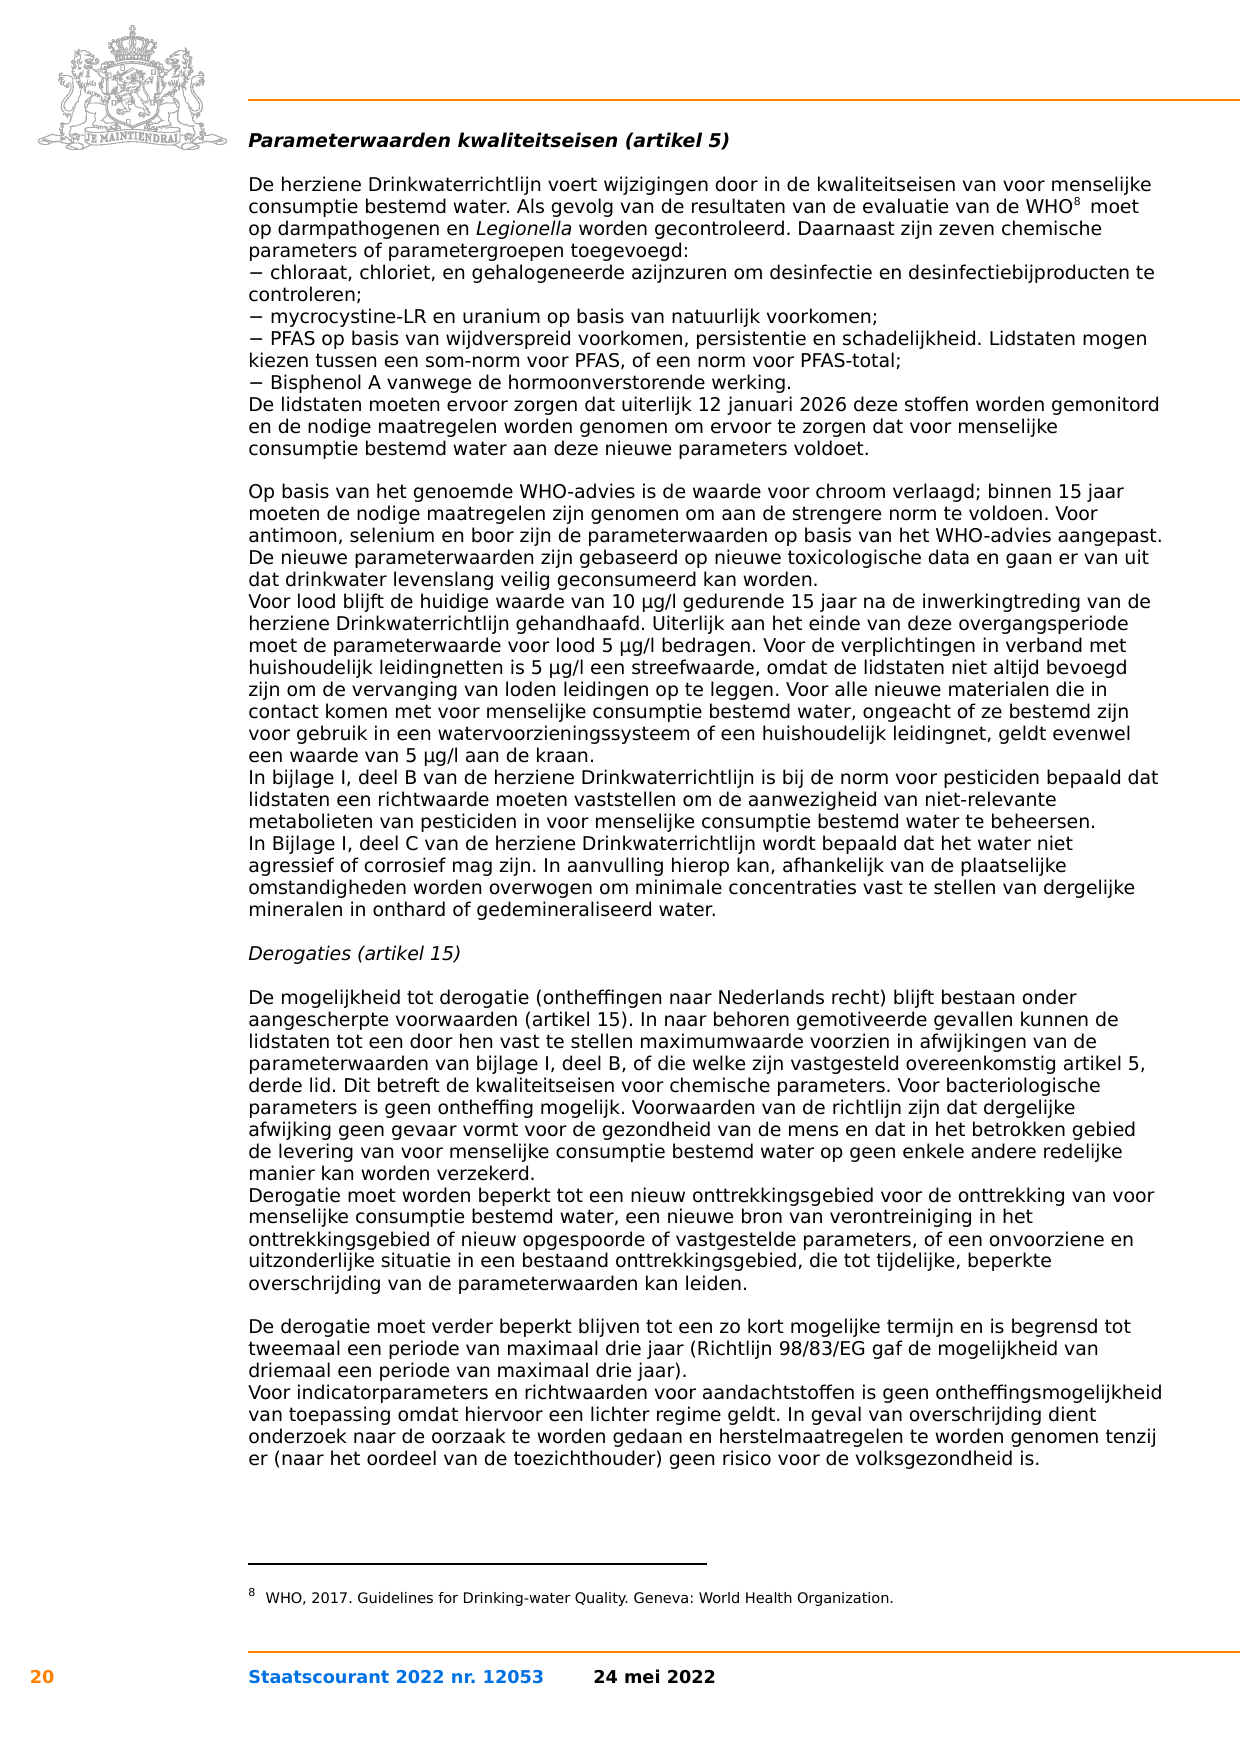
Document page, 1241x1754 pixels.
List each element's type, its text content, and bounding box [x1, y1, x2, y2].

text − chloraat, chloriet, en gehalogeneerde azijnzuren om desinfectie en desinfectiebijproducten te controleren; [248, 262, 1163, 306]
text WHO, 2017. Guidelines for Drinking-water Quality. Geneva: World Health Organization. [248, 1586, 1163, 1608]
text De herziene Drinkwaterrichtlijn voert wijzigingen door in de kwaliteitseisen van voor menselijke consumptie bestemd water. Als gevolg van de resultaten van de evaluatie van de WHO moet op darmpathogenen en Legionella worden gecontroleerd. Daarnaast zijn zeven chemische parameters of parametergroepen toegevoegd: [248, 174, 1163, 262]
text Derogatie moet worden beperkt tot een nieuw onttrekkingsgebied voor de onttrekking van voor menselijke consumptie bestemd water, een nieuwe bron van verontreiniging in het onttrekkingsgebied of nieuw opgespoorde of vastgestelde parameters, of een onvoorziene en uitzonderlijke situatie in een bestaand onttrekkingsgebied, die tot tijdelijke, beperkte overschrijding van de parameterwaarden kan leiden. [248, 1184, 1163, 1294]
picture [38, 25, 227, 150]
text Op basis van het genoemde WHO-advies is de waarde voor chroom verlaagd; binnen 15 jaar moeten de nodige maatregelen zijn genomen om aan de strengere norm te voldoen. Voor antimoon, selenium en boor zijn de parameterwaarden op basis van het WHO-advies aangepast. De nieuwe parameterwaarden zijn gebaseerd op nieuwe toxicologische data en gaan er van uit dat drinkwater levenslang veilig geconsumeerd kan worden. [248, 481, 1163, 591]
text Voor lood blijft de huidige waarde van 10 μg/l gedurende 15 jaar na de inwerkingtreding van de herziene Drinkwaterrichtlijn gehandhaafd. Uiterlijk aan het einde van deze overgangsperiode moet de parameterwaarde voor lood 5 μg/l bedragen. Voor de verplichtingen in verband met huishoudelijk leidingnetten is 5 μg/l een streefwaarde, omdat de lidstaten niet altijd bevoegd zijn om de vervanging van loden leidingen op te leggen. Voor alle nieuwe materialen die in contact komen met voor menselijke consumptie bestemd water, ongeacht of ze bestemd zijn voor gebruik in een watervoorzieningssysteem of een huishoudelijk leidingnet, geldt evenwel een waarde van 5 μg/l aan de kraan. [248, 591, 1163, 767]
text De mogelijkheid tot derogatie (ontheffingen naar Nederlands recht) blijft bestaan onder aangescherpte voorwaarden (artikel 15). In naar behoren gemotiveerde gevallen kunnen de lidstaten tot een door hen vast te stellen maximumwaarde voorzien in afwijkingen van de parameterwaarden van bijlage I, deel B, of die welke zijn vastgesteld overeenkomstig artikel 5, derde lid. Dit betreft de kwaliteitseisen voor chemische parameters. Voor bacteriologische parameters is geen ontheffing mogelijk. Voorwaarden van de richtlijn zijn dat dergelijke afwijking geen gevaar vormt voor de gezondheid van de mens en dat in het betrokken gebied de levering van voor menselijke consumptie bestemd water op geen enkele andere redelijke manier kan worden verzekerd. [248, 987, 1163, 1184]
text − PFAS op basis van wijdverspreid voorkomen, persistentie en schadelijkheid. Lidstaten mogen kiezen tussen een som-norm voor PFAS, of een norm voor PFAS-total; [248, 328, 1163, 372]
text De derogatie moet verder beperkt blijven tot een zo kort mogelijke termijn en is begrensd tot tweemaal een periode van maximaal drie jaar (Richtlijn 98/83/EG gaf de mogelijkheid van driemaal een periode van maximaal drie jaar). [248, 1316, 1163, 1382]
text − mycrocystine-LR en uranium op basis van natuurlijk voorkomen; [248, 306, 1163, 328]
text − Bisphenol A vanwege de hormoonverstorende werking. [248, 372, 1163, 393]
text In bijlage I, deel B van de herziene Drinkwaterrichtlijn is bij de norm voor pesticiden bepaald dat lidstaten een richtwaarde moeten vaststellen om de aanwezigheid van niet-relevante metabolieten van pesticiden in voor menselijke consumptie bestemd water te beheersen. [248, 767, 1163, 833]
text De lidstaten moeten ervoor zorgen dat uiterlijk 12 januari 2026 deze stoffen worden gemonitord en de nodige maatregelen worden genomen om ervoor te zorgen dat voor menselijke consumptie bestemd water aan deze nieuwe parameters voldoet. [248, 393, 1163, 459]
subtitle Derogaties (artikel 15) [248, 943, 1163, 965]
text In Bijlage I, deel C van de herziene Drinkwaterrichtlijn wordt bepaald dat het water niet agressief of corrosief mag zijn. In aanvulling hierop kan, afhankelijk van de plaatselijke omstandigheden worden overwogen om minimale concentraties vast te stellen van dergelijke mineralen in onthard of gedemineraliseerd water. [248, 833, 1163, 921]
subtitle Parameterwaarden kwaliteitseisen (artikel 5) [248, 130, 1163, 152]
text Voor indicatorparameters en richtwaarden voor aandachtstoffen is geen ontheffingsmogelijkheid van toepassing omdat hiervoor een lichter regime geldt. In geval van overschrijding dient onderzoek naar de oorzaak te worden gedaan en herstelmaatregelen te worden genomen tenzij er (naar het oordeel van de toezichthouder) geen risico voor de volksgezondheid is. [248, 1382, 1163, 1470]
